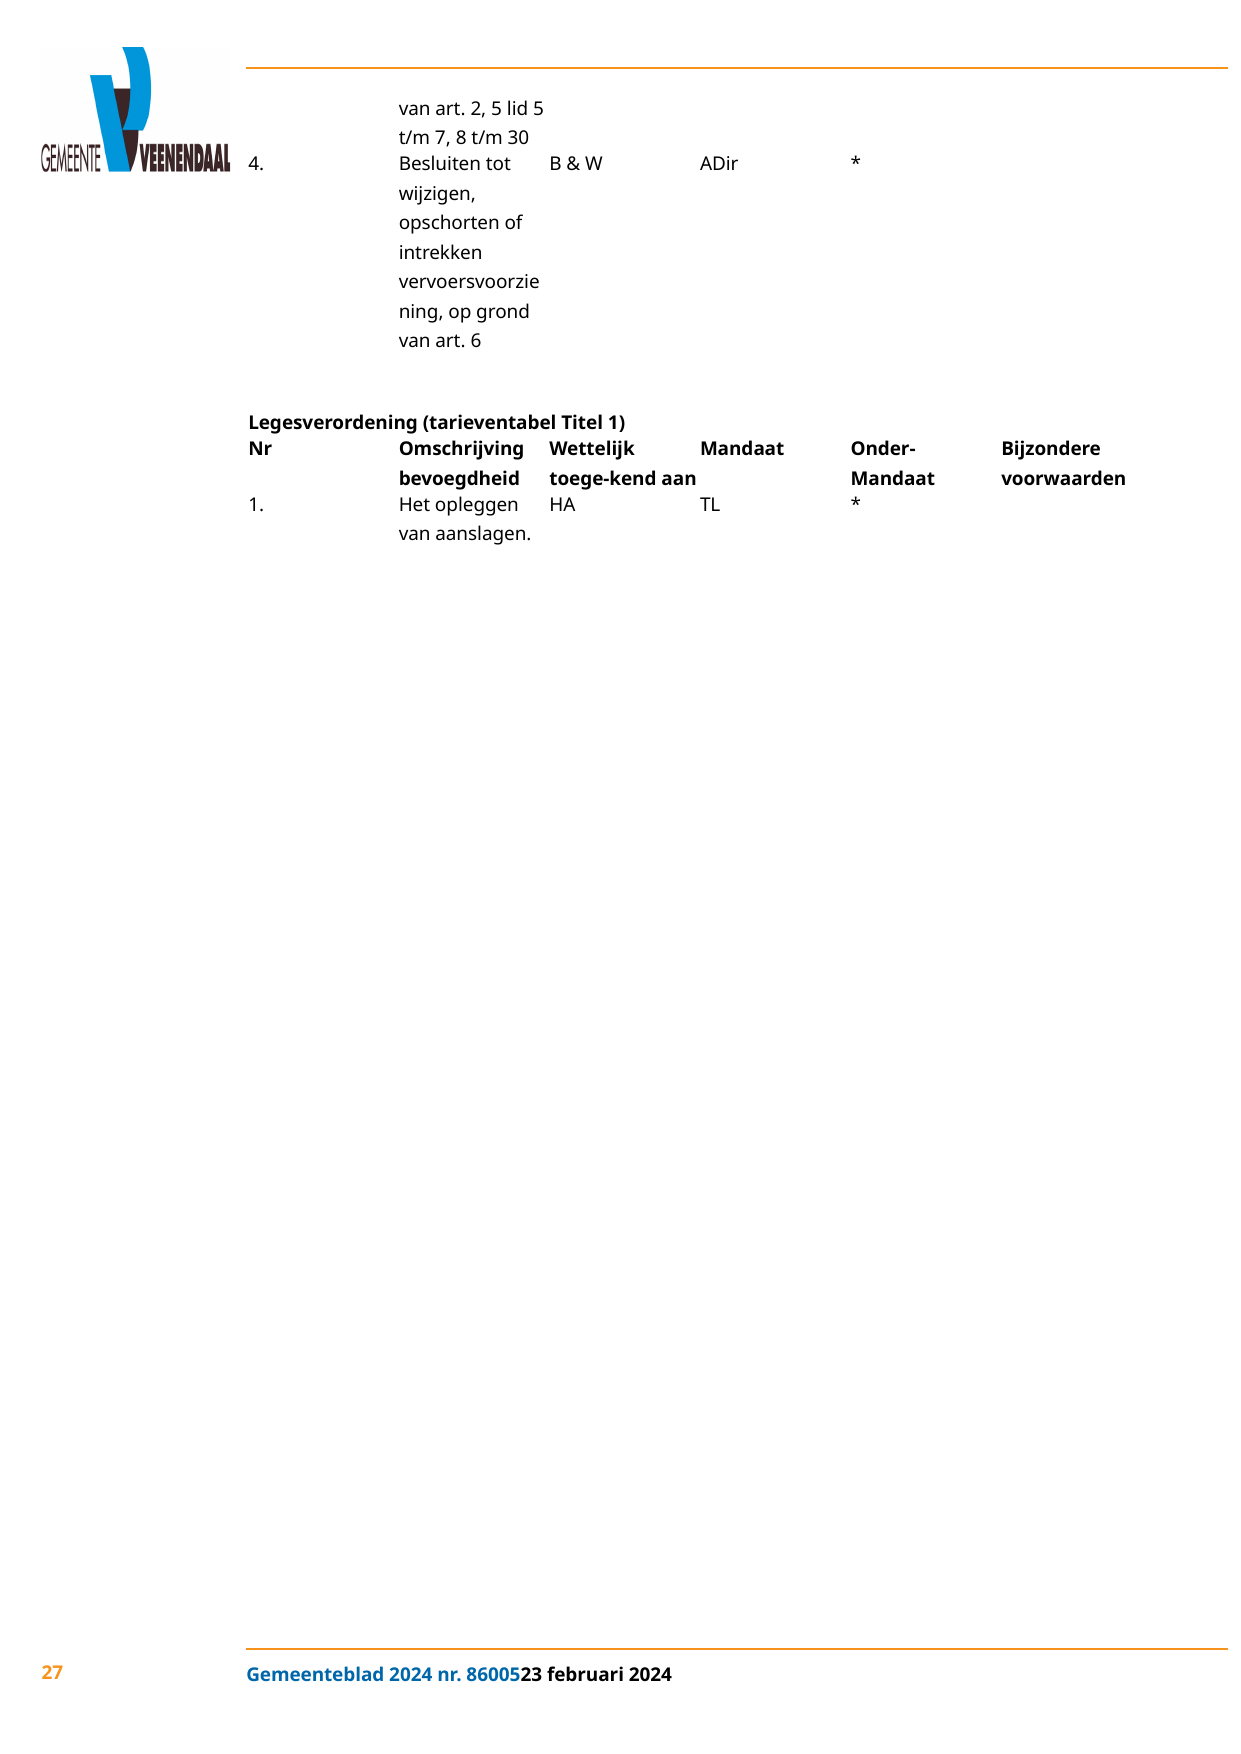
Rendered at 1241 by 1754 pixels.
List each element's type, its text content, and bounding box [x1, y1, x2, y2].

table_cell Het opleggen van aanslagen. [399, 491, 549, 546]
text Legesverordening (tarieventabel Titel 1) [248, 407, 1152, 435]
table_cell [248, 95, 398, 150]
table_cell TL [700, 491, 850, 546]
table_cell [700, 95, 850, 150]
table_cell * [850, 150, 1001, 353]
table_header Wettelijk toege-kend aan [549, 436, 700, 491]
table_cell [1001, 150, 1152, 353]
table_cell ADir [700, 150, 850, 353]
table_cell [1001, 491, 1152, 546]
table_cell B & W [549, 150, 700, 353]
table_cell [248, 491, 398, 546]
table_header Omschrijving bevoegdheid [399, 436, 549, 491]
table_cell [549, 95, 700, 150]
table_cell Besluiten tot wijzigen, opschorten of intrekken vervoersvoorziening, op grond van art. 6 [399, 150, 549, 353]
table_header Onder- Mandaat [850, 436, 1001, 491]
table_cell [850, 95, 1001, 150]
table_cell HA [549, 491, 700, 546]
picture [123, 47, 231, 172]
table_cell van art. 2, 5 lid 5 t/m 7, 8 t/m 30 [399, 95, 549, 150]
table_cell 4. [248, 150, 398, 353]
table_cell [1001, 95, 1152, 150]
table_header Nr [248, 436, 398, 491]
table_cell * [850, 491, 1001, 546]
table_header Mandaat [700, 436, 850, 491]
picture [41, 47, 130, 172]
table_header Bijzondere voorwaarden [1001, 436, 1152, 491]
